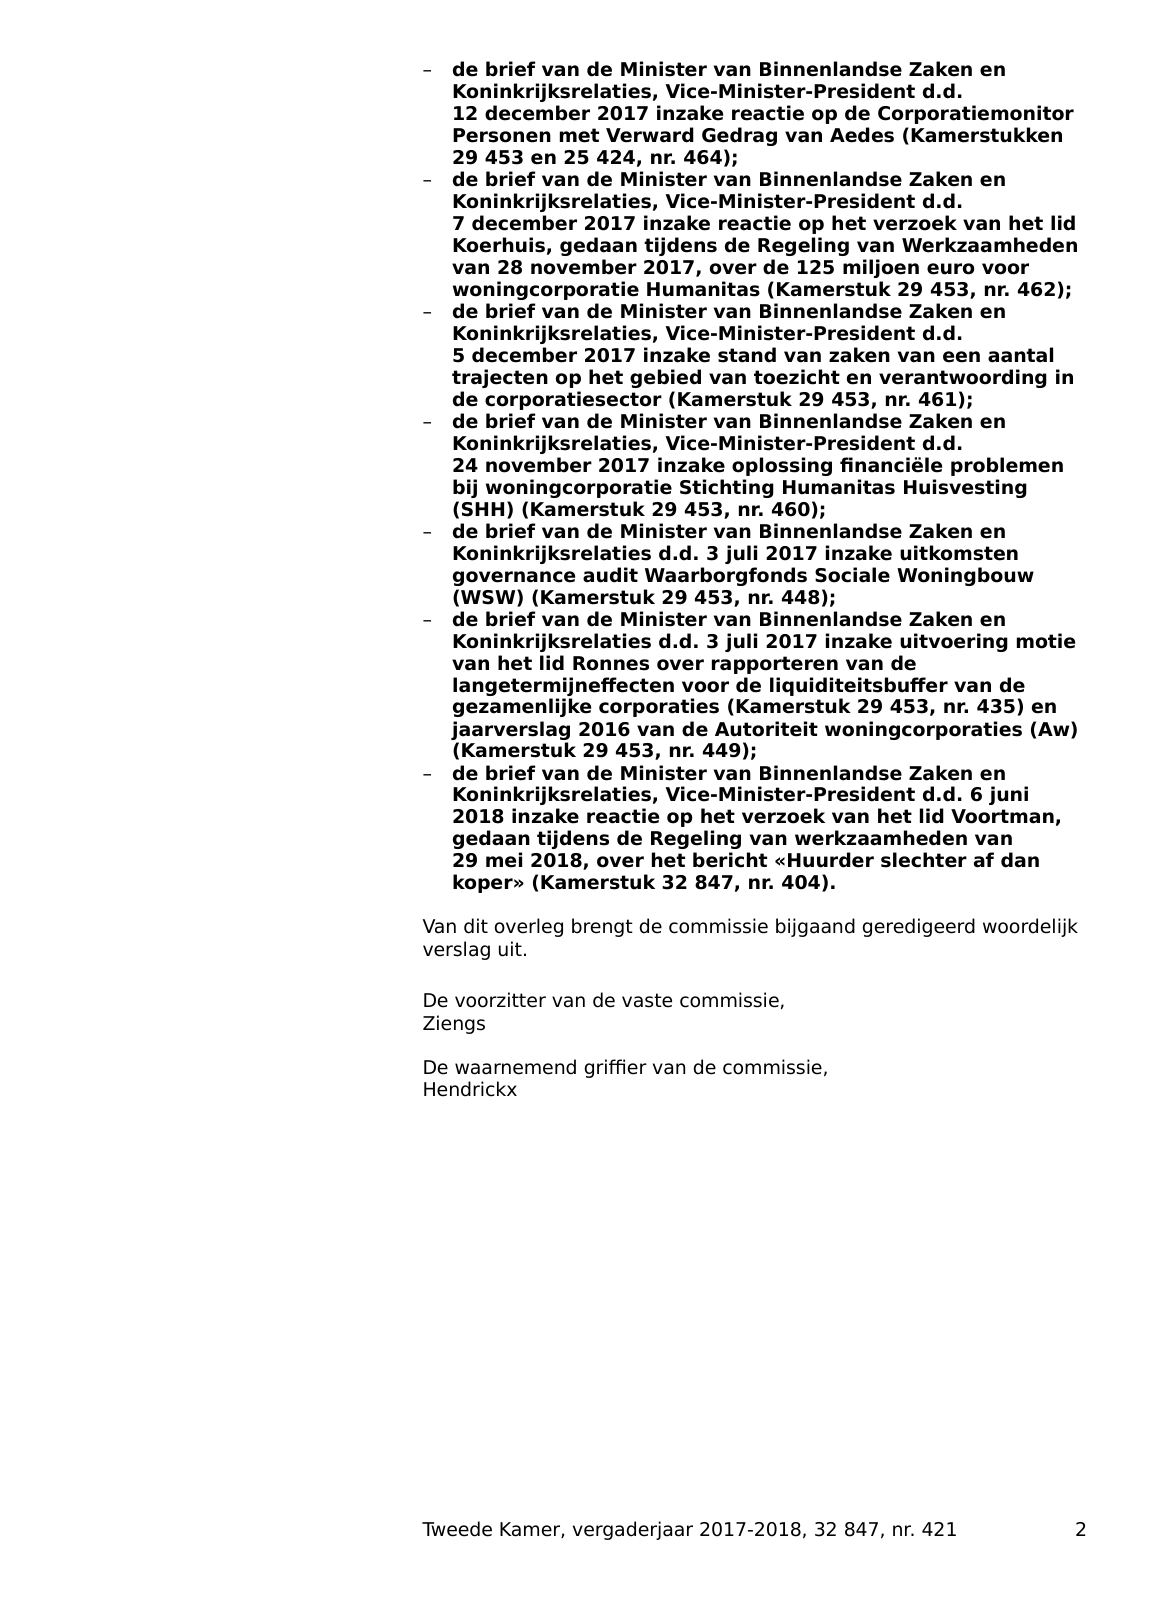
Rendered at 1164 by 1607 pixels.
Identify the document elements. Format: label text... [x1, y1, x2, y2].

text De voorzitter van de vaste commissie, Ziengs [422, 990, 1087, 1034]
text – de brief van de Minister van Binnenlandse Zaken en Koninkrijksrelaties, Vice-Minister-President d.d. 12 december 2017 inzake reactie op de Corporatiemonitor Personen met Verward Gedrag van Aedes (Kamerstukken 29 453 en 25 424, nr. 464); [422, 59, 1087, 169]
text – de brief van de Minister van Binnenlandse Zaken en Koninkrijksrelaties, Vice-Minister-President d.d. 5 december 2017 inzake stand van zaken van een aantal trajecten op het gebied van toezicht en verantwoording in de corporatiesector (Kamerstuk 29 453, nr. 461); [422, 301, 1087, 411]
text – de brief van de Minister van Binnenlandse Zaken en Koninkrijksrelaties, Vice-Minister-President d.d. 6 juni 2018 inzake reactie op het verzoek van het lid Voortman, gedaan tijdens de Regeling van werkzaamheden van 29 mei 2018, over het bericht «Huurder slechter af dan koper» (Kamerstuk 32 847, nr. 404). [422, 762, 1087, 894]
text – de brief van de Minister van Binnenlandse Zaken en Koninkrijksrelaties d.d. 3 juli 2017 inzake uitkomsten governance audit Waarborgfonds Sociale Woningbouw (WSW) (Kamerstuk 29 453, nr. 448); [422, 521, 1087, 608]
text De waarnemend griffier van de commissie, Hendrickx [422, 1057, 1087, 1101]
text – de brief van de Minister van Binnenlandse Zaken en Koninkrijksrelaties, Vice-Minister-President d.d. 24 november 2017 inzake oplossing financiële problemen bij woningcorporatie Stichting Humanitas Huisvesting (SHH) (Kamerstuk 29 453, nr. 460); [422, 411, 1087, 521]
text – de brief van de Minister van Binnenlandse Zaken en Koninkrijksrelaties d.d. 3 juli 2017 inzake uitvoering motie van het lid Ronnes over rapporteren van de langetermijneffecten voor de liquiditeitsbuffer van de gezamenlijke corporaties (Kamerstuk 29 453, nr. 435) en jaarverslag 2016 van de Autoriteit woningcorporaties (Aw) (Kamerstuk 29 453, nr. 449); [422, 608, 1087, 762]
text – de brief van de Minister van Binnenlandse Zaken en Koninkrijksrelaties, Vice-Minister-President d.d. 7 december 2017 inzake reactie op het verzoek van het lid Koerhuis, gedaan tijdens de Regeling van Werkzaamheden van 28 november 2017, over de 125 miljoen euro voor woningcorporatie Humanitas (Kamerstuk 29 453, nr. 462); [422, 169, 1087, 301]
text Van dit overleg brengt de commissie bijgaand geredigeerd woordelijk verslag uit. [422, 916, 1087, 960]
